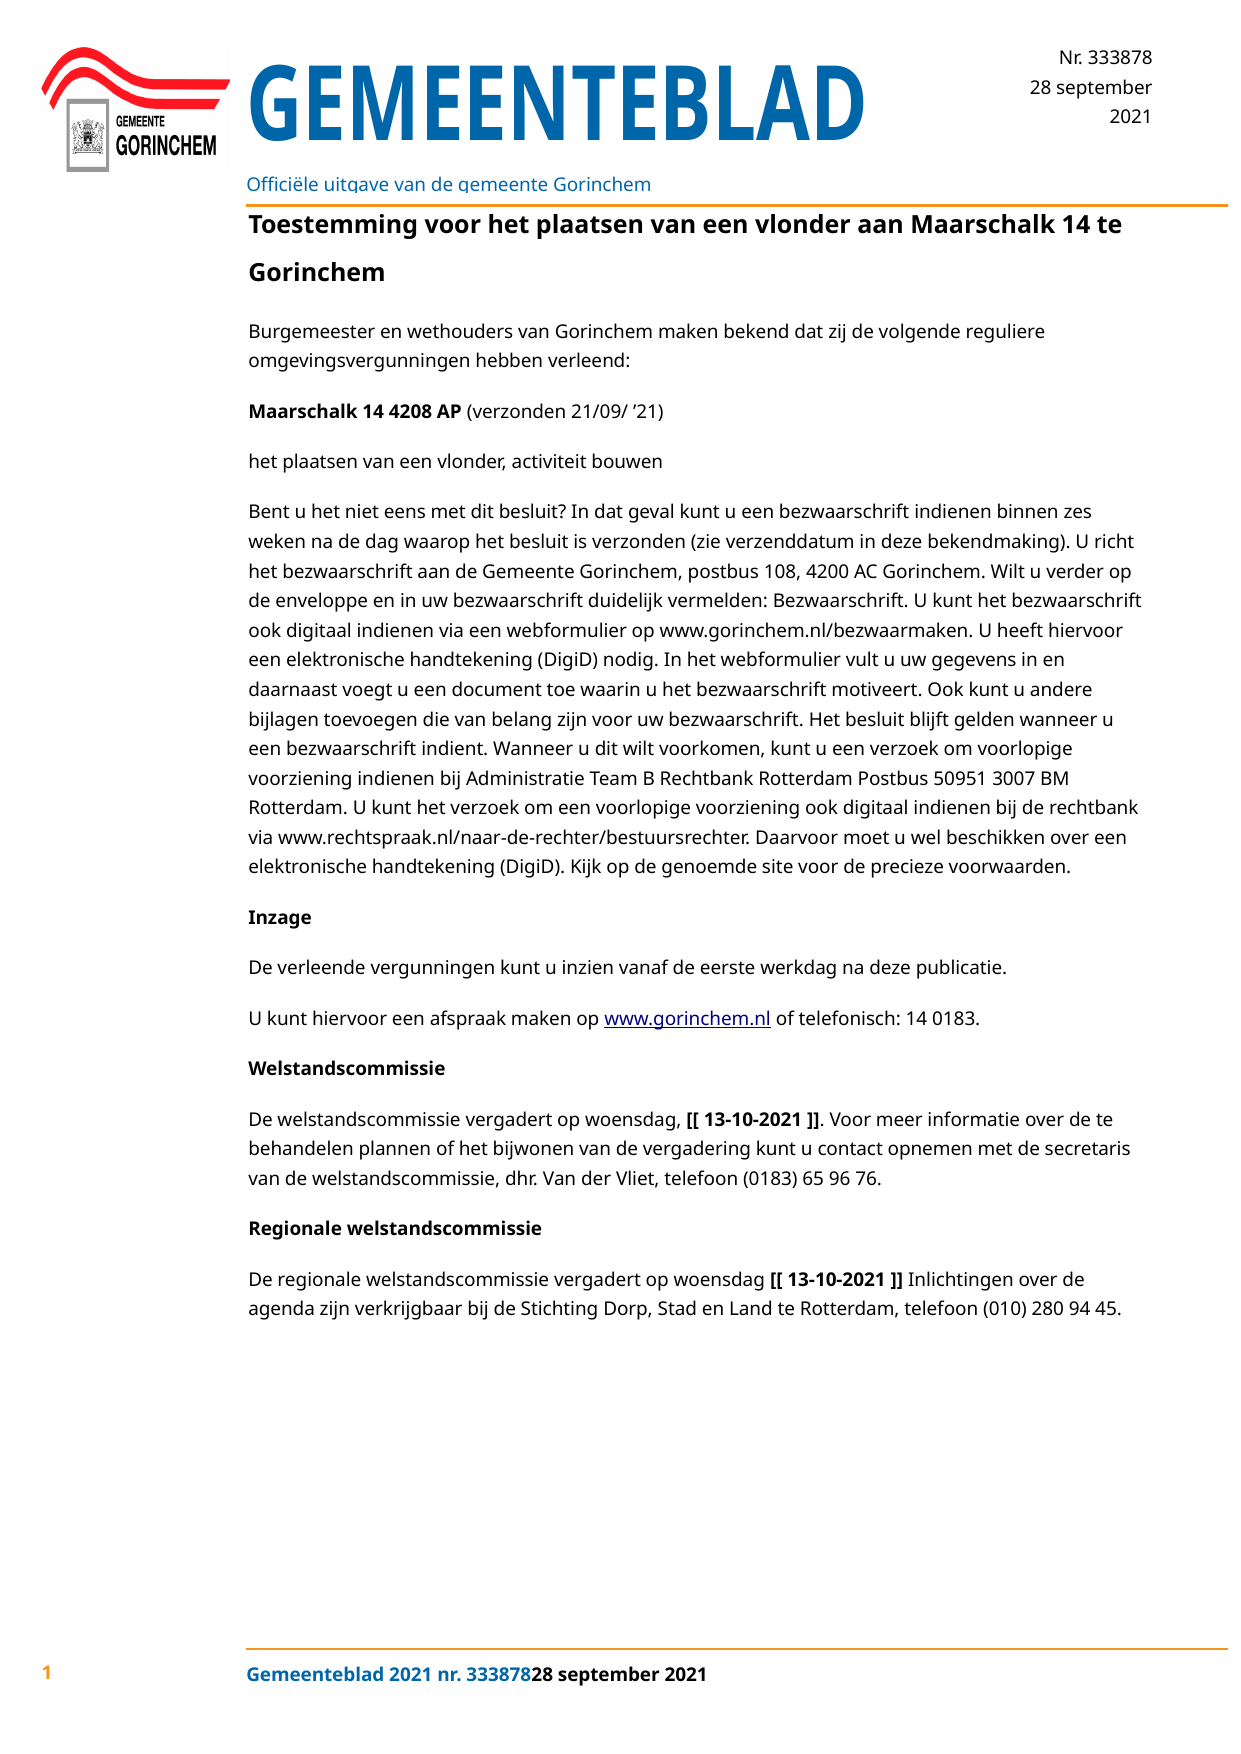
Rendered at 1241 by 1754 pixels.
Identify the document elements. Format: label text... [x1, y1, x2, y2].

text Regionale welstandscommissie [248, 1215, 1152, 1241]
text De regionale welstandscommissie vergadert op woensdag [[ 13-10-2021 ]] Inlichtingen over de agenda zijn verkrijgbaar bij de Stichting Dorp, Stad en Land te Rotterdam, telefoon (010) 280 94 45. [248, 1266, 1152, 1321]
text De verleende vergunningen kunt u inzien vanaf de eerste werkdag na deze publicatie. [248, 954, 1152, 980]
text Inzage [248, 904, 1152, 930]
text U kunt hiervoor een afspraak maken op www.gorinchem.nl of telefonisch: 14 0183. [248, 1005, 1152, 1031]
text Bent u het niet eens met dit besluit? In dat geval kunt u een bezwaarschrift indienen binnen zes weken na de dag waarop het besluit is verzonden (zie verzenddatum in deze bekendmaking). U richt het bezwaarschrift aan de Gemeente Gorinchem, postbus 108, 4200 AC Gorinchem. Wilt u verder op de enveloppe en in uw bezwaarschrift duidelijk vermelden: Bezwaarschrift. U kunt het bezwaarschrift ook digitaal indienen via een webformulier op www.gorinchem.nl/bezwaarmaken. U heeft hiervoor een elektronische handtekening (DigiD) nodig. In het webformulier vult u uw gegevens in en daarnaast voegt u een document toe waarin u het bezwaarschrift motiveert. Ook kunt u andere bijlagen toevoegen die van belang zijn voor uw bezwaarschrift. Het besluit blijft gelden wanneer u een bezwaarschrift indient. Wanneer u dit wilt voorkomen, kunt u een verzoek om voorlopige voorziening indienen bij Administratie Team B Rechtbank Rotterdam Postbus 50951 3007 BM Rotterdam. U kunt het verzoek om een voorlopige voorziening ook digitaal indienen bij de rechtbank via www.rechtspraak.nl/naar-de-rechter/bestuursrechter. Daarvoor moet u wel beschikken over een elektronische handtekening (DigiD). Kijk op de genoemde site voor de precieze voorwaarden. [248, 499, 1152, 879]
text Maarschalk 14 4208 AP (verzonden 21/09/ ’21) [248, 398, 1152, 424]
picture [41, 47, 231, 172]
text Toestemming voor het plaatsen van een vlonder aan Maarschalk 14 te Gorinchem [248, 207, 1152, 288]
text het plaatsen van een vlonder, activiteit bouwen [248, 448, 1152, 474]
text Welstandscommissie [248, 1055, 1152, 1081]
text Burgemeester en wethouders van Gorinchem maken bekend dat zij de volgende reguliere omgevingsvergunningen hebben verleend: [248, 318, 1152, 373]
text De welstandscommissie vergadert op woensdag, [[ 13-10-2021 ]]. Voor meer informatie over de te behandelen plannen of het bijwonen van de vergadering kunt u contact opnemen met de secretaris van de welstandscommissie, dhr. Van der Vliet, telefoon (0183) 65 96 76. [248, 1106, 1152, 1191]
